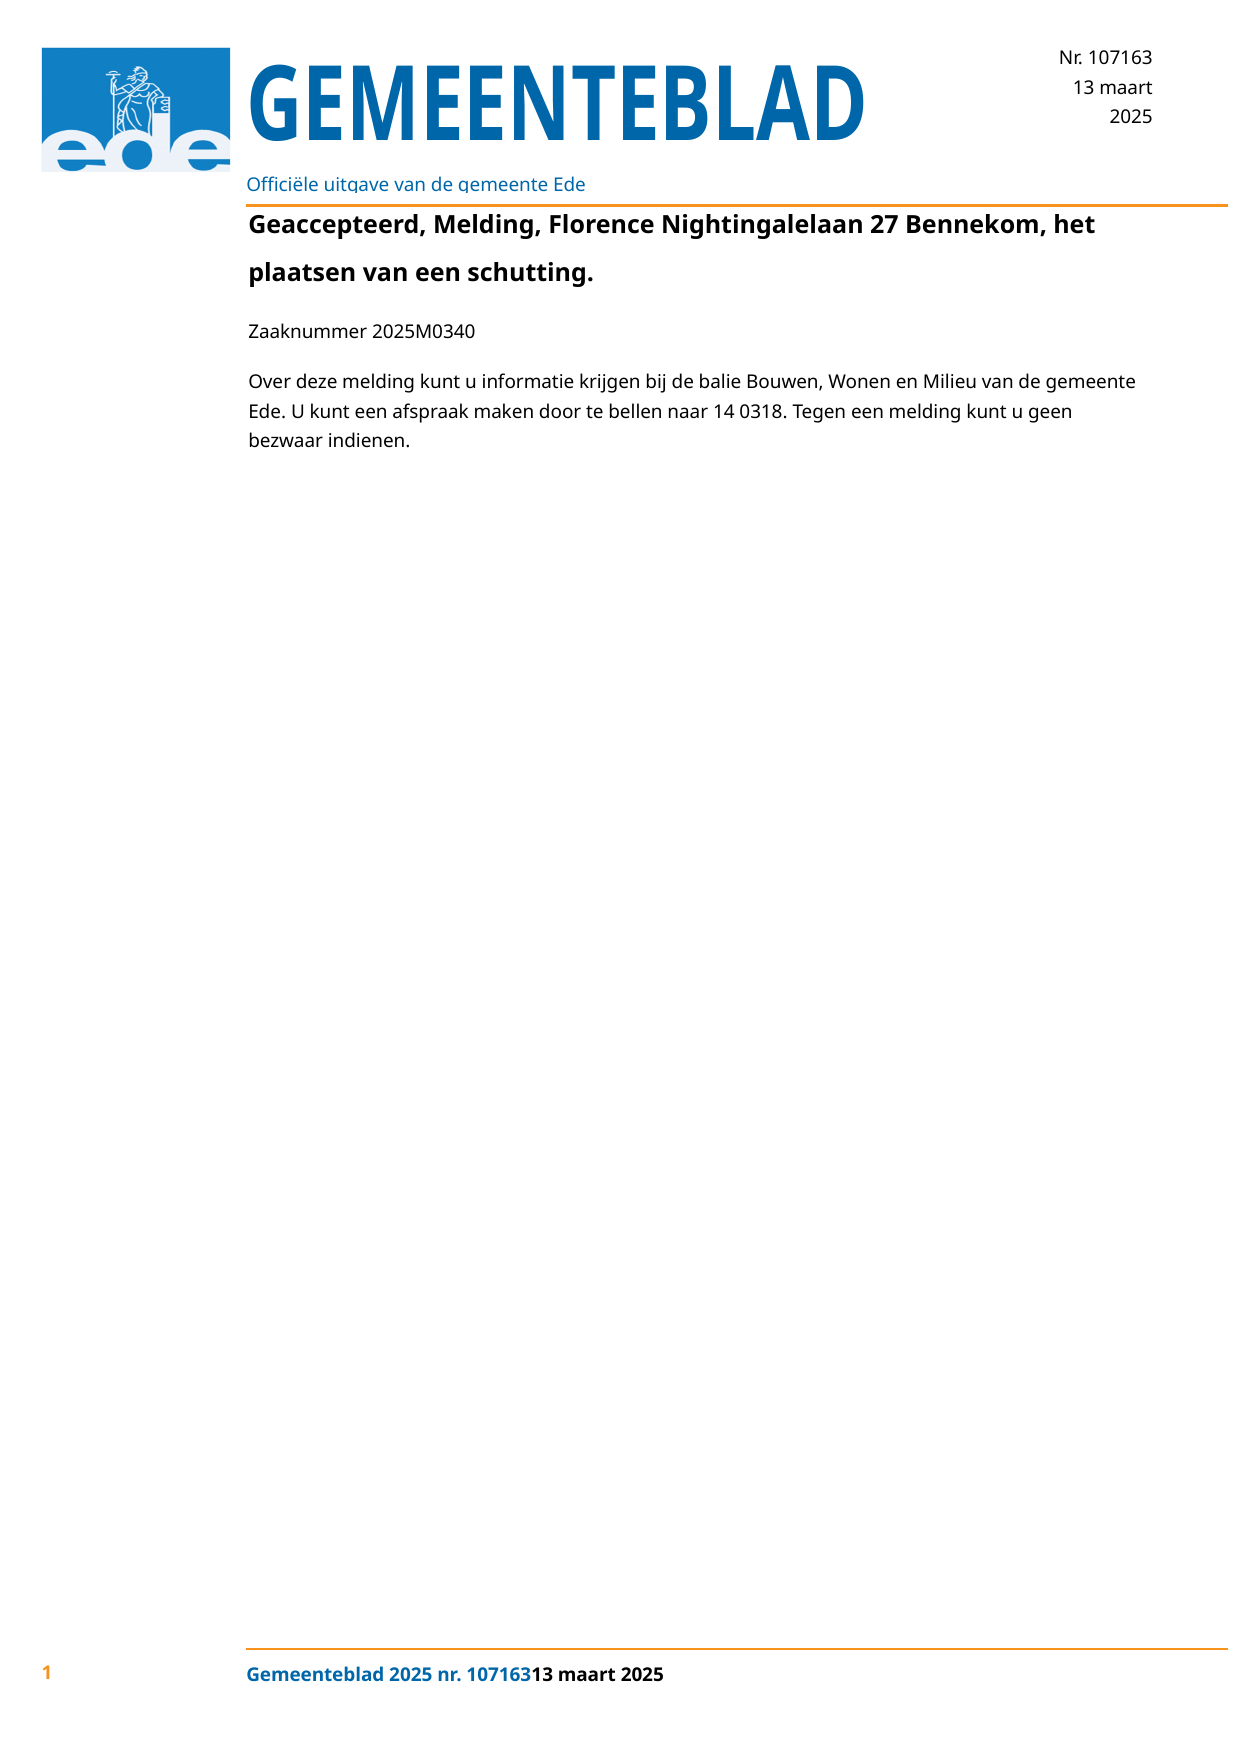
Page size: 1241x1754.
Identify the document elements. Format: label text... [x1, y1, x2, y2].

text Over deze melding kunt u informatie krijgen bij de balie Bouwen, Wonen en Milieu van de gemeente Ede. U kunt een afspraak maken door te bellen naar 14 0318. Tegen een melding kunt u geen bezwaar indienen. [248, 368, 1152, 453]
text Zaaknummer 2025M0340 [248, 318, 1152, 344]
picture [41, 47, 231, 172]
text Geaccepteerd, Melding, Florence Nightingalelaan 27 Bennekom, het plaatsen van een schutting. [248, 207, 1152, 288]
